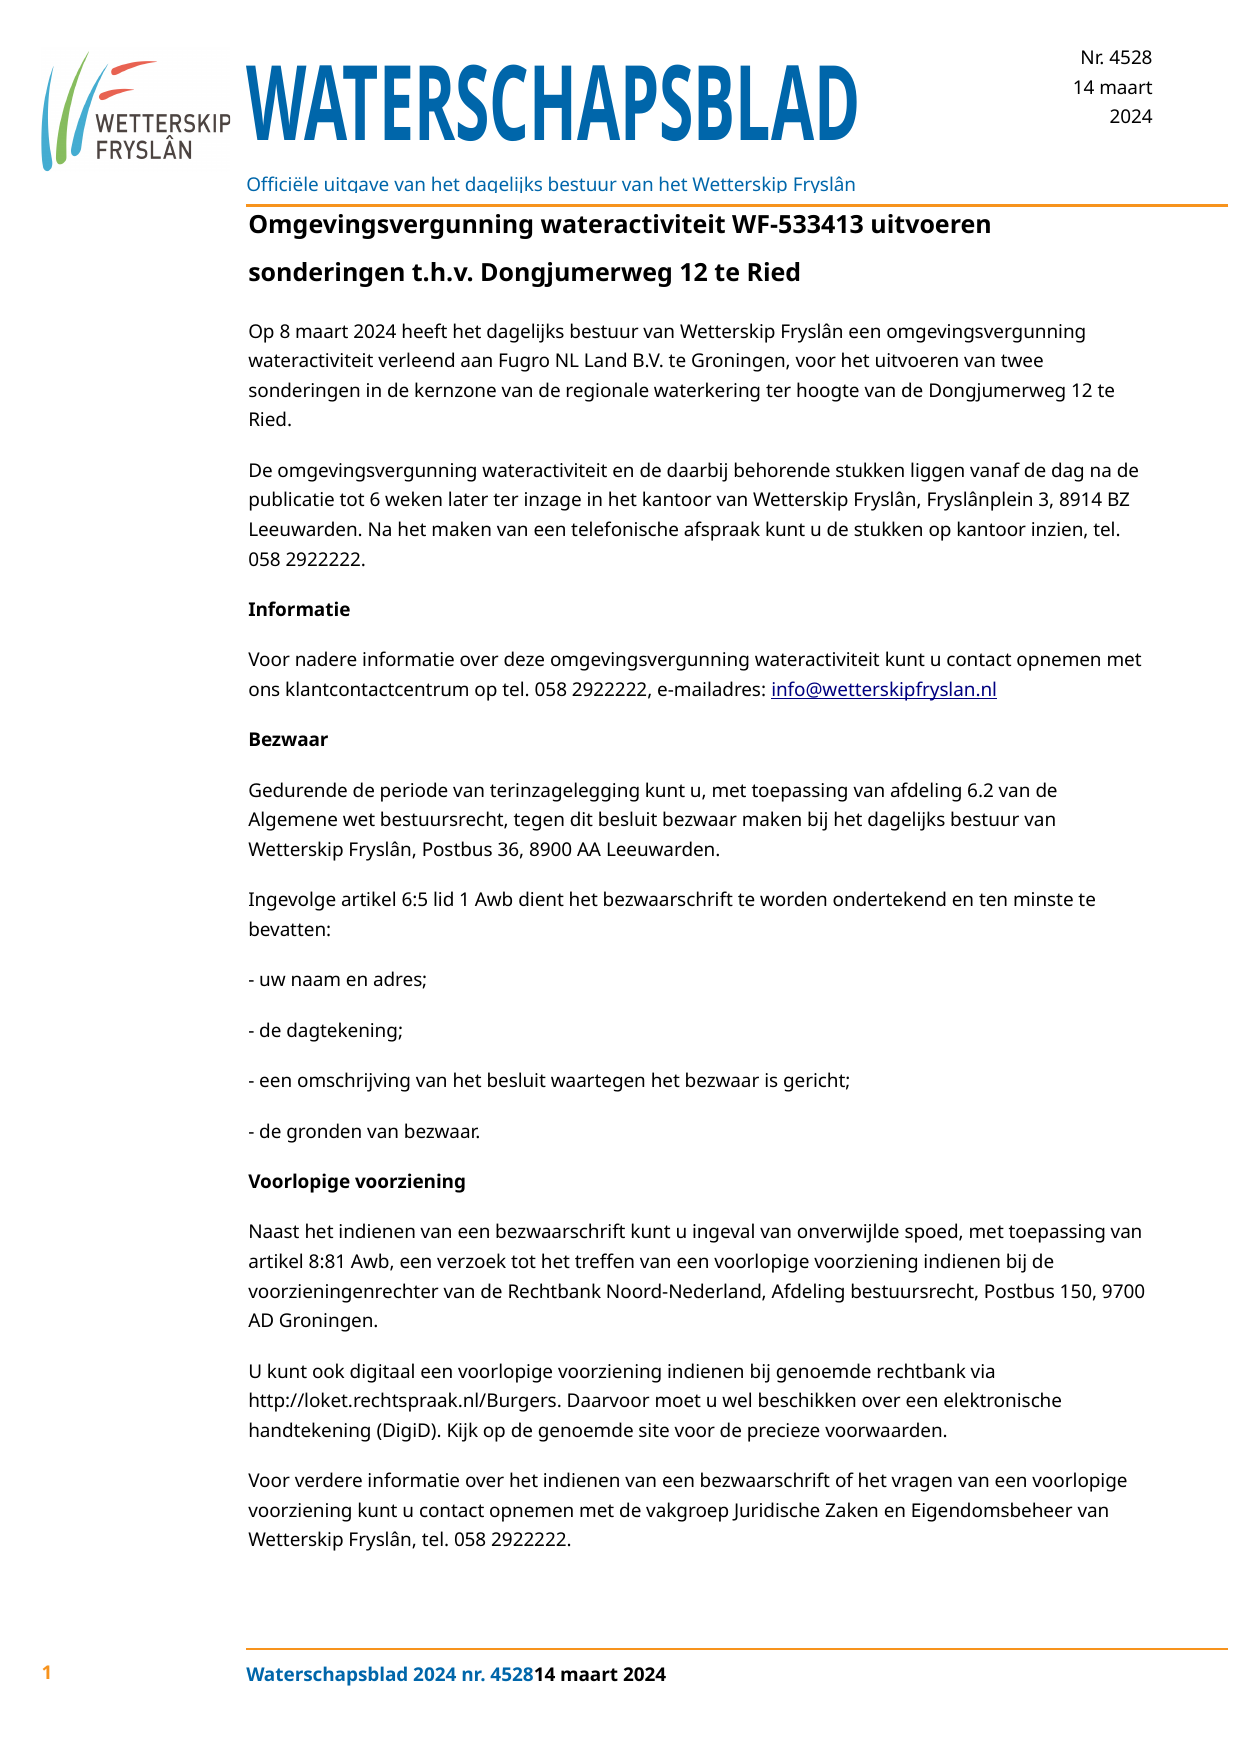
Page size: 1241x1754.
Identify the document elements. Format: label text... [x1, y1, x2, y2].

text U kunt ook digitaal een voorlopige voorziening indienen bij genoemde rechtbank via http://loket.rechtspraak.nl/Burgers. Daarvoor moet u wel beschikken over een elektronische handtekening (DigiD). Kijk op de genoemde site voor de precieze voorwaarden. [248, 1358, 1152, 1443]
text - uw naam en adres; [248, 967, 1152, 992]
text Voorlopige voorziening [248, 1168, 1152, 1194]
text Voor nadere informatie over deze omgevingsvergunning wateractiviteit kunt u contact opnemen met ons klantcontactcentrum op tel. 058 2922222, e-mailadres: info@wetterskipfryslan.nl [248, 647, 1152, 702]
text Bezwaar [248, 727, 1152, 752]
text De omgevingsvergunning wateractiviteit en de daarbij behorende stukken liggen vanaf de dag na de publicatie tot 6 weken later ter inzage in het kantoor van Wetterskip Fryslân, Fryslânplein 3, 8914 BZ Leeuwarden. Na het maken van een telefonische afspraak kunt u de stukken op kantoor inzien, tel. 058 2922222. [248, 457, 1152, 572]
text Ingevolge artikel 6:5 lid 1 Awb dient het bezwaarschrift te worden ondertekend en ten minste te bevatten: [248, 887, 1152, 942]
text Op 8 maart 2024 heeft het dagelijks bestuur van Wetterskip Fryslân een omgevingsvergunning wateractiviteit verleend aan Fugro NL Land B.V. te Groningen, voor het uitvoeren van twee sonderingen in de kernzone van de regionale waterkering ter hoogte van de Dongjumerweg 12 te Ried. [248, 318, 1152, 432]
text - de gronden van bezwaar. [248, 1118, 1152, 1144]
picture [41, 47, 231, 172]
text Informatie [248, 596, 1152, 622]
text - de dagtekening; [248, 1017, 1152, 1043]
text Gedurende de periode van terinzagelegging kunt u, met toepassing van afdeling 6.2 van de Algemene wet bestuursrecht, tegen dit besluit bezwaar maken bij het dagelijks bestuur van Wetterskip Fryslân, Postbus 36, 8900 AA Leeuwarden. [248, 777, 1152, 862]
text Omgevingsvergunning wateractiviteit WF-533413 uitvoeren sonderingen t.h.v. Dongjumerweg 12 te Ried [248, 207, 1152, 288]
text Voor verdere informatie over het indienen van een bezwaarschrift of het vragen van een voorlopige voorziening kunt u contact opnemen met de vakgroep Juridische Zaken en Eigendomsbeheer van Wetterskip Fryslân, tel. 058 2922222. [248, 1467, 1152, 1552]
text - een omschrijving van het besluit waartegen het bezwaar is gericht; [248, 1067, 1152, 1093]
text Naast het indienen van een bezwaarschrift kunt u ingeval van onverwijlde spoed, met toepassing van artikel 8:81 Awb, een verzoek tot het treffen van een voorlopige voorziening indienen bij de voorzieningenrechter van de Rechtbank Noord-Nederland, Afdeling bestuursrecht, Postbus 150, 9700 AD Groningen. [248, 1219, 1152, 1333]
